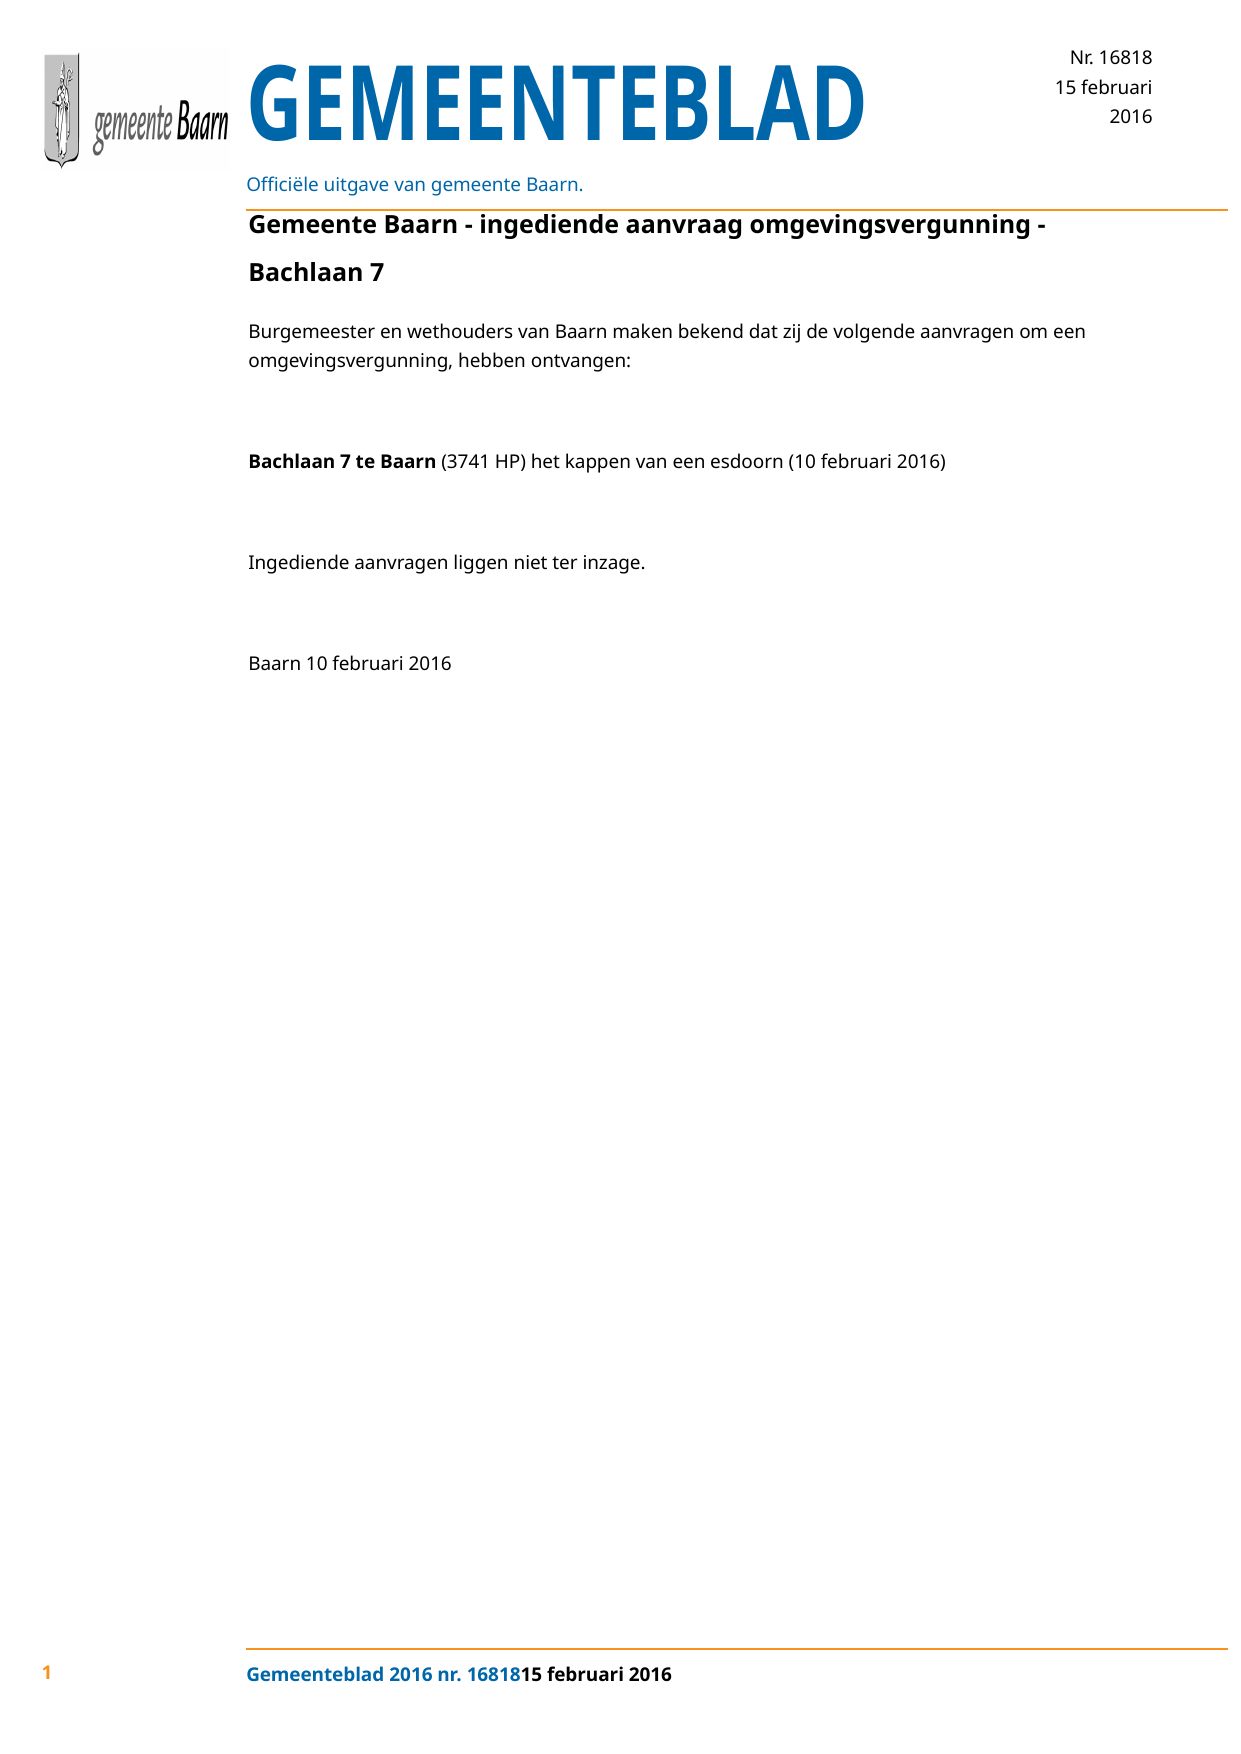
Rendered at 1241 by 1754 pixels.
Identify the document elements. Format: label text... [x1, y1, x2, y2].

text Ingediende aanvragen liggen niet ter inzage. [248, 549, 1152, 575]
text Bachlaan 7 te Baarn (3741 HP) het kappen van een esdoorn (10 februari 2016) [248, 448, 1152, 474]
text Gemeente Baarn - ingediende aanvraag omgevingsvergunning - Bachlaan 7 [248, 211, 1152, 288]
picture [41, 47, 231, 172]
text Burgemeester en wethouders van Baarn maken bekend dat zij de volgende aanvragen om een omgevingsvergunning, hebben ontvangen: [248, 318, 1152, 373]
text Baarn 10 februari 2016 [248, 650, 1152, 676]
